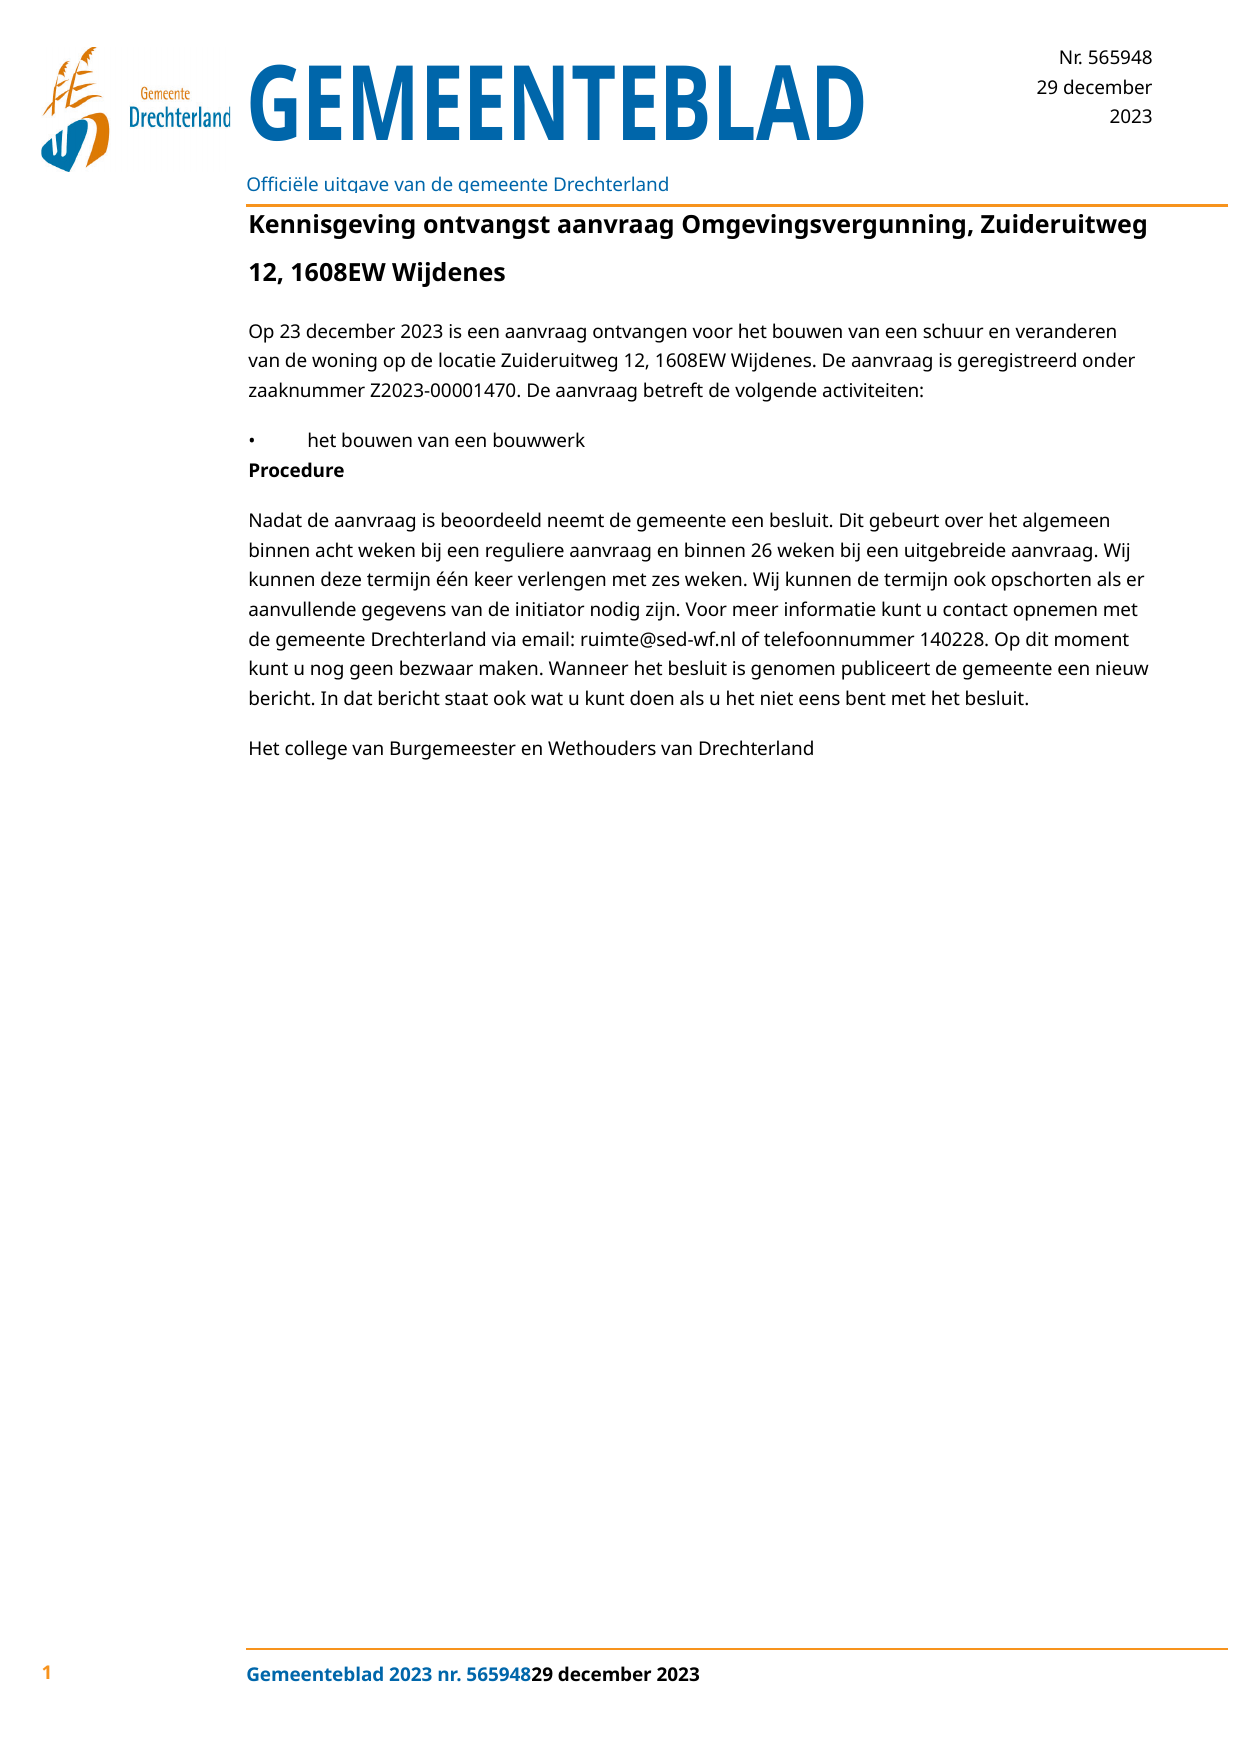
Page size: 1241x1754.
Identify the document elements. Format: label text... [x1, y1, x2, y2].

list het bouwen van een bouwwerk [248, 427, 1152, 453]
picture [41, 158, 64, 172]
picture [41, 47, 231, 172]
text Procedure [248, 457, 1152, 483]
text Het college van Burgemeester en Wethouders van Drechterland [248, 735, 1152, 761]
text Nadat de aanvraag is beoordeeld neemt de gemeente een besluit. Dit gebeurt over het algemeen binnen acht weken bij een reguliere aanvraag en binnen 26 weken bij een uitgebreide aanvraag. Wij kunnen deze termijn één keer verlengen met zes weken. Wij kunnen de termijn ook opschorten als er aanvullende gegevens van de initiator nodig zijn. Voor meer informatie kunt u contact opnemen met de gemeente Drechterland via email: ruimte@sed-wf.nl of telefoonnummer 140228. Op dit moment kunt u nog geen bezwaar maken. Wanneer het besluit is genomen publiceert de gemeente een nieuw bericht. In dat bericht staat ook wat u kunt doen als u het niet eens bent met het besluit. [248, 507, 1152, 711]
text Op 23 december 2023 is een aanvraag ontvangen voor het bouwen van een schuur en veranderen van de woning op de locatie Zuideruitweg 12, 1608EW Wijdenes. De aanvraag is geregistreerd onder zaaknummer Z2023-00001470. De aanvraag betreft de volgende activiteiten: [248, 318, 1152, 403]
text Kennisgeving ontvangst aanvraag Omgevingsvergunning, Zuideruitweg 12, 1608EW Wijdenes [248, 207, 1152, 288]
picture [226, 115, 231, 124]
